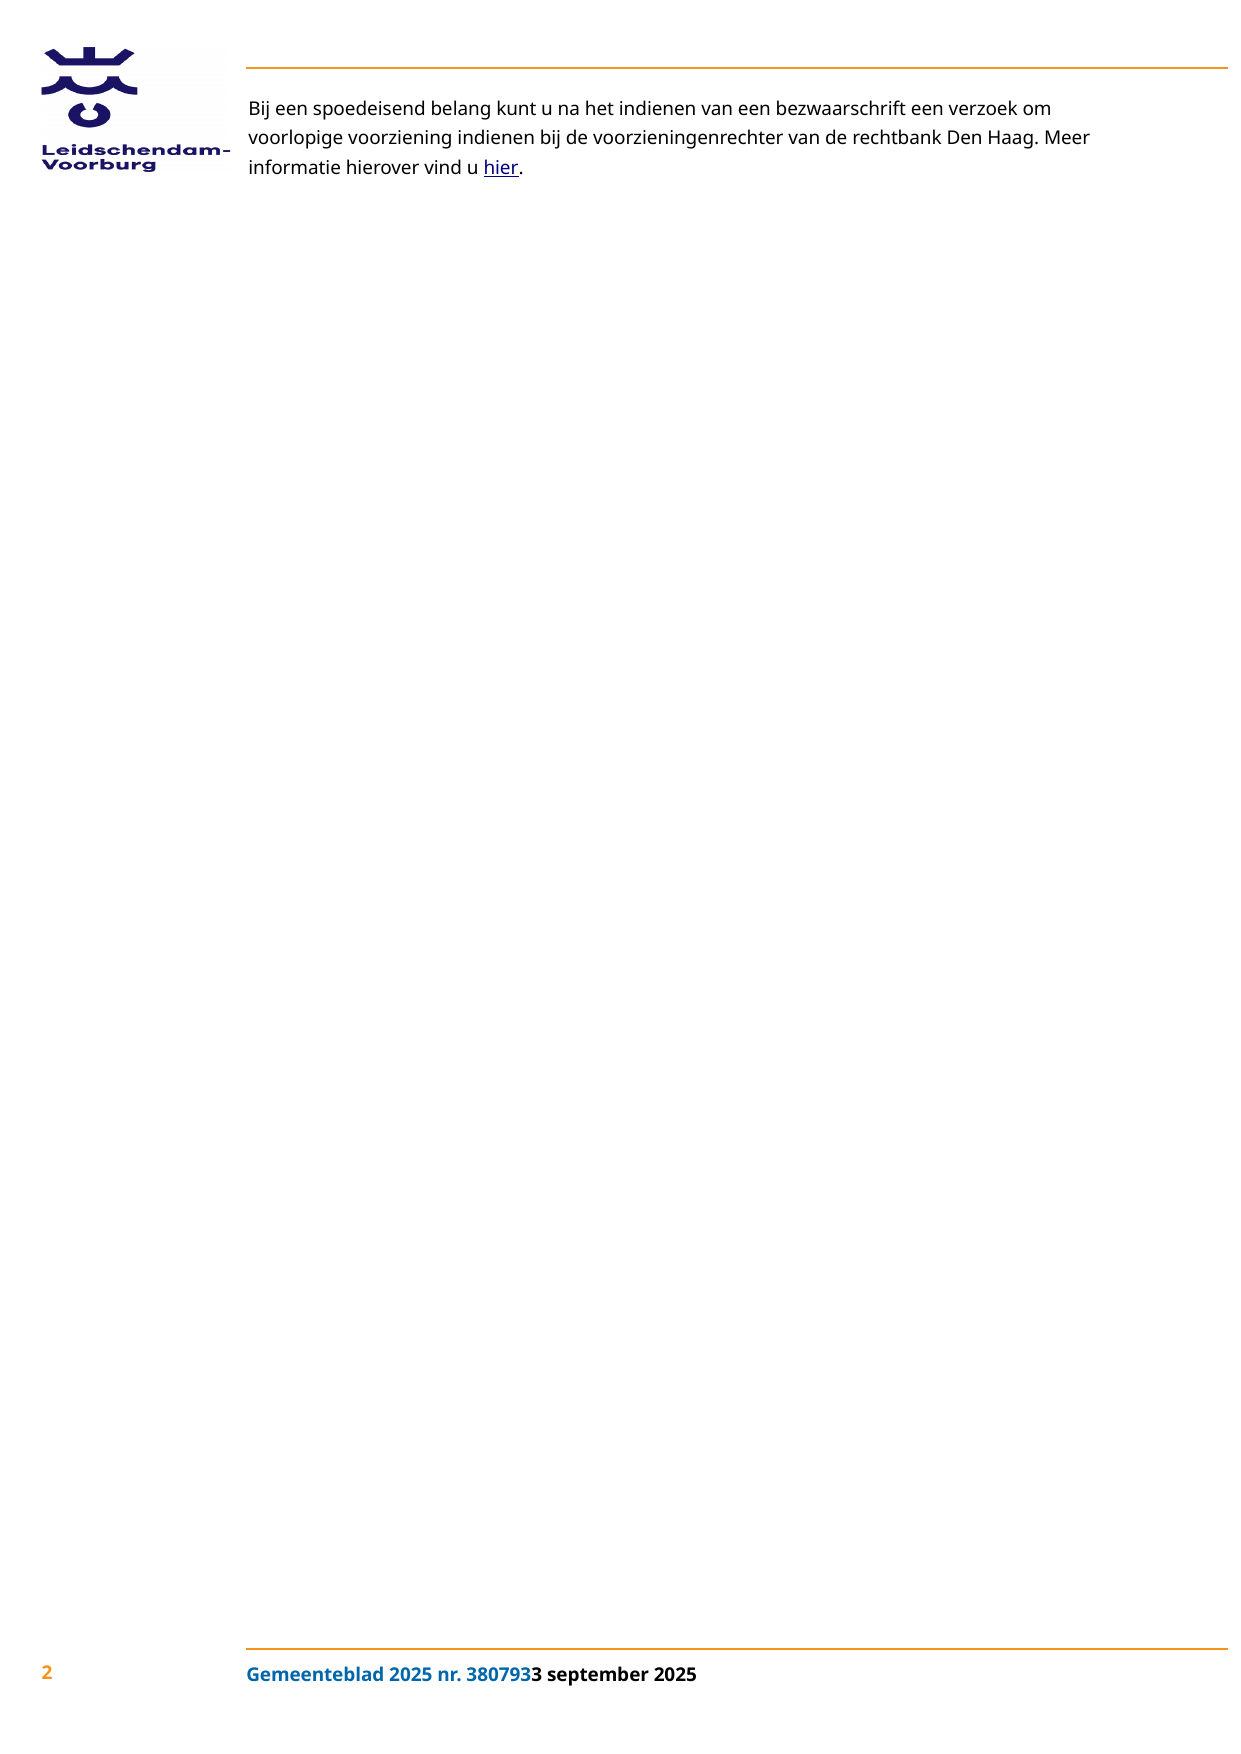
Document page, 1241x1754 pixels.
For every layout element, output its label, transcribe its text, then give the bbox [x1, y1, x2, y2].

picture [41, 47, 231, 172]
text Bij een spoedeisend belang kunt u na het indienen van een bezwaarschrift een verzoek om voorlopige voorziening indienen bij de voorzieningenrechter van de rechtbank Den Haag. Meer informatie hierover vind u hier. [248, 95, 1152, 180]
